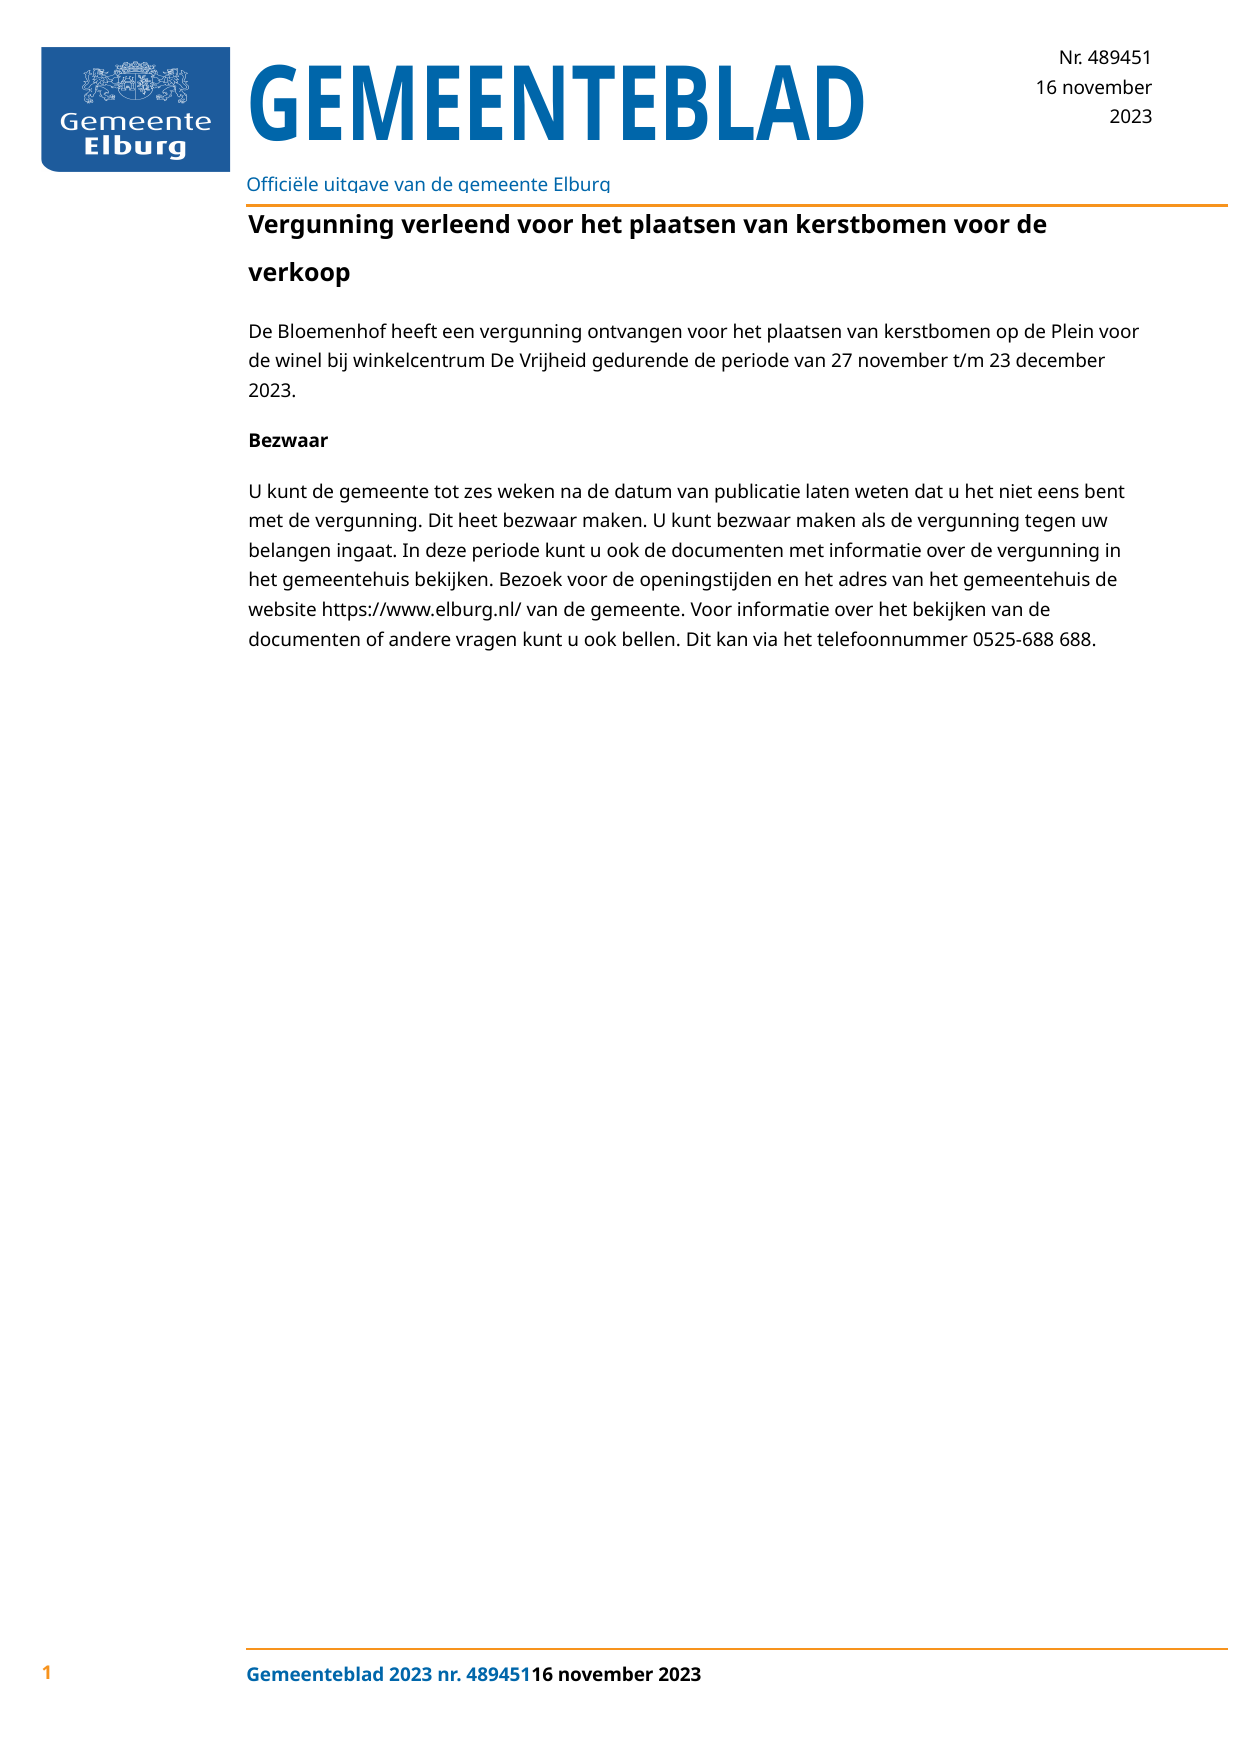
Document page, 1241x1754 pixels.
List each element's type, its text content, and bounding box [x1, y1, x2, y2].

text Bezwaar [248, 427, 1152, 453]
text Vergunning verleend voor het plaatsen van kerstbomen voor de verkoop [248, 207, 1152, 288]
text De Bloemenhof heeft een vergunning ontvangen voor het plaatsen van kerstbomen op de Plein voor de winel bij winkelcentrum De Vrijheid gedurende de periode van 27 november t/m 23 december 2023. [248, 318, 1152, 403]
text U kunt de gemeente tot zes weken na de datum van publicatie laten weten dat u het niet eens bent met de vergunning. Dit heet bezwaar maken. U kunt bezwaar maken als de vergunning tegen uw belangen ingaat. In deze periode kunt u ook de documenten met informatie over de vergunning in het gemeentehuis bekijken. Bezoek voor de openingstijden en het adres van het gemeentehuis de website https://www.elburg.nl/ van de gemeente. Voor informatie over het bekijken van de documenten of andere vragen kunt u ook bellen. Dit kan via het telefoonnummer 0525-688 688. [248, 478, 1152, 652]
picture [41, 47, 231, 172]
